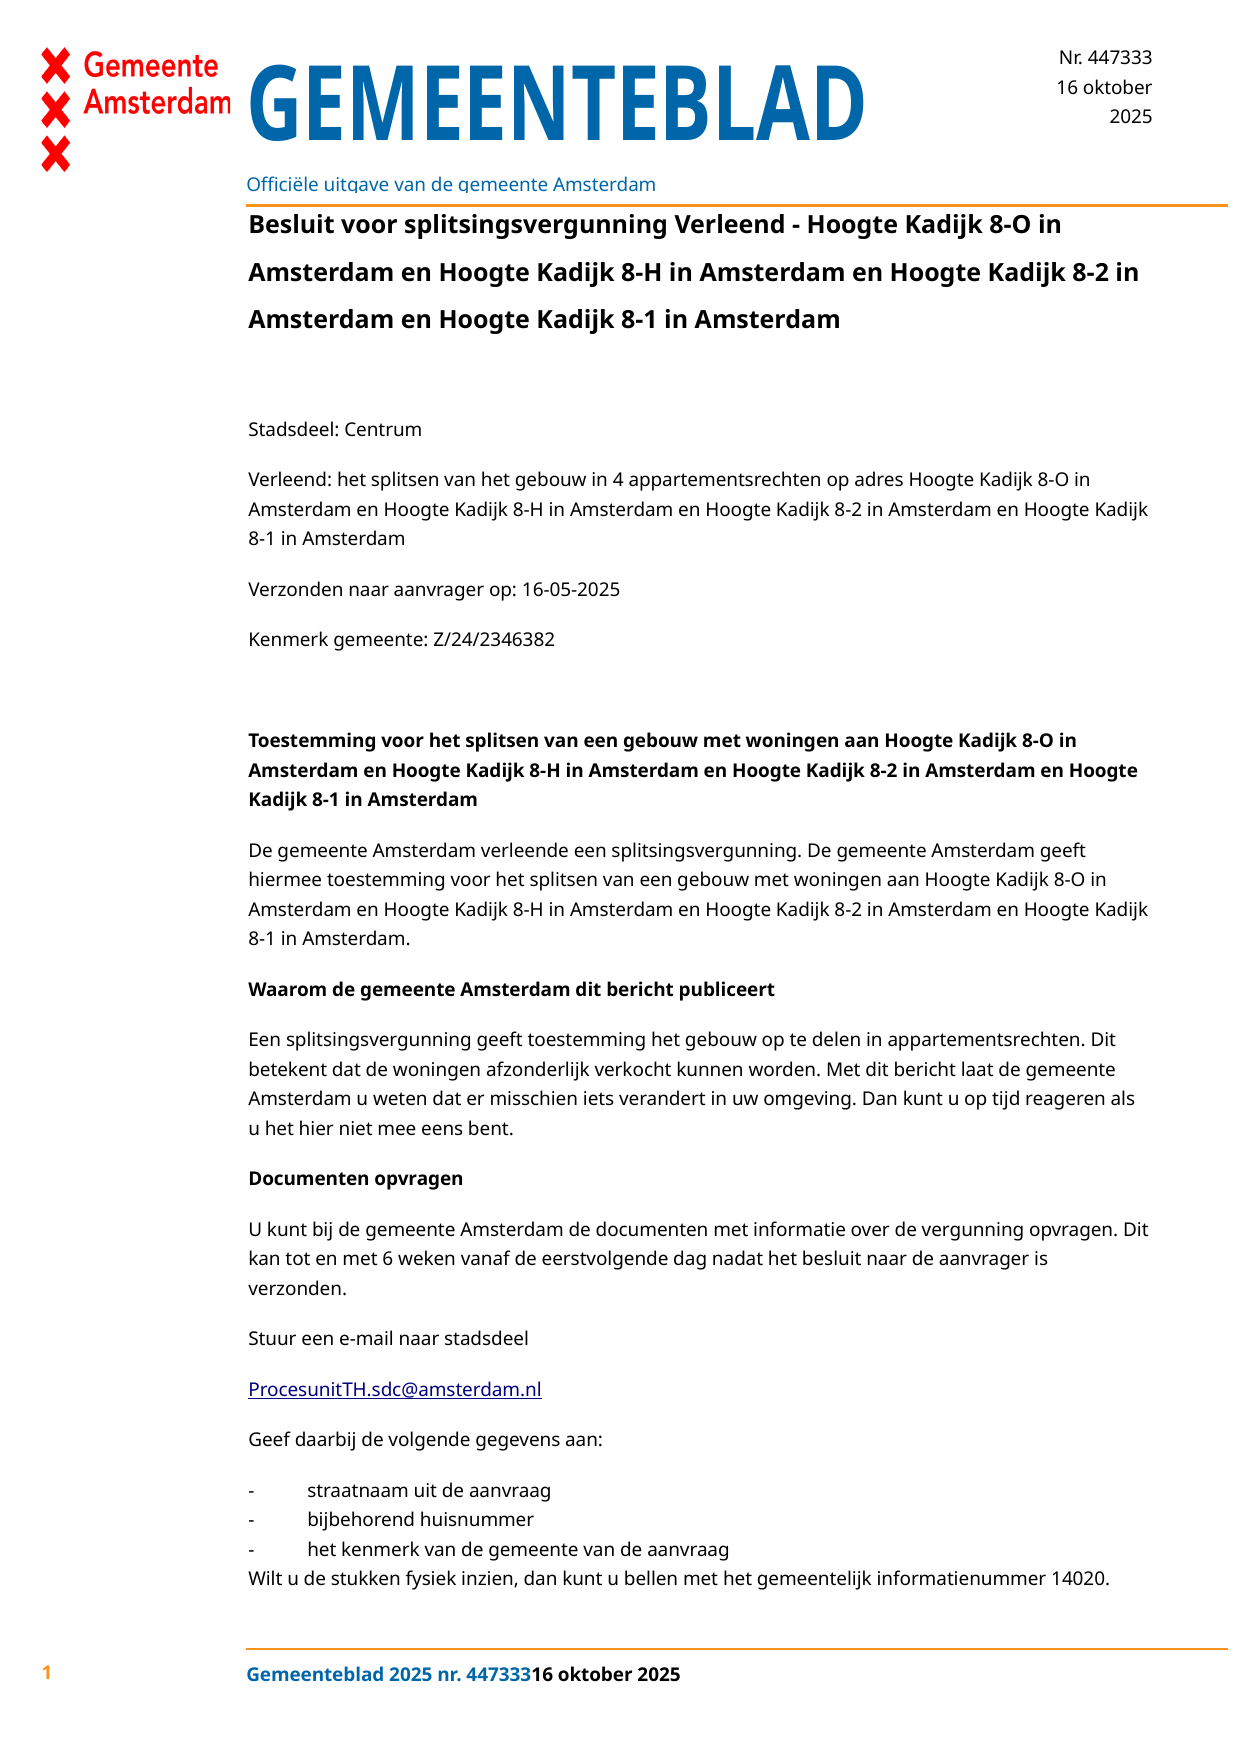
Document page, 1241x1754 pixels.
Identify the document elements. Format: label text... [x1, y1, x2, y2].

text Wilt u de stukken fysiek inzien, dan kunt u bellen met het gemeentelijk informatienummer 14020. [248, 1566, 1152, 1591]
text Documenten opvragen [248, 1166, 1152, 1191]
list bijbehorend huisnummer [248, 1506, 1152, 1532]
text U kunt bij de gemeente Amsterdam de documenten met informatie over de vergunning opvragen. Dit kan tot en met 6 weken vanaf de eerstvolgende dag nadat het besluit naar de aanvrager is verzonden. [248, 1216, 1152, 1301]
picture [41, 47, 231, 172]
text Toestemming voor het splitsen van een gebouw met woningen aan Hoogte Kadijk 8-O in Amsterdam en Hoogte Kadijk 8-H in Amsterdam en Hoogte Kadijk 8-2 in Amsterdam en Hoogte Kadijk 8-1 in Amsterdam [248, 727, 1152, 812]
text Verzonden naar aanvrager op: 16-05-2025 [248, 576, 1152, 602]
text Een splitsingsvergunning geeft toestemming het gebouw op te delen in appartementsrechten. Dit betekent dat de woningen afzonderlijk verkocht kunnen worden. Met dit bericht laat de gemeente Amsterdam u weten dat er misschien iets verandert in uw omgeving. Dan kunt u op tijd reageren als u het hier niet mee eens bent. [248, 1026, 1152, 1141]
text ProcesunitTH.sdc@amsterdam.nl [248, 1376, 1152, 1402]
text Kenmerk gemeente: Z/24/2346382 [248, 626, 1152, 652]
list het kenmerk van de gemeente van de aanvraag [248, 1536, 1152, 1562]
list straatnaam uit de aanvraag [248, 1477, 1152, 1502]
text Verleend: het splitsen van het gebouw in 4 appartementsrechten op adres Hoogte Kadijk 8-O in Amsterdam en Hoogte Kadijk 8-H in Amsterdam en Hoogte Kadijk 8-2 in Amsterdam en Hoogte Kadijk 8-1 in Amsterdam [248, 466, 1152, 551]
text Stuur een e-mail naar stadsdeel [248, 1326, 1152, 1351]
text De gemeente Amsterdam verleende een splitsingsvergunning. De gemeente Amsterdam geeft hiermee toestemming voor het splitsen van een gebouw met woningen aan Hoogte Kadijk 8-O in Amsterdam en Hoogte Kadijk 8-H in Amsterdam en Hoogte Kadijk 8-2 in Amsterdam en Hoogte Kadijk 8-1 in Amsterdam. [248, 837, 1152, 951]
text Stadsdeel: Centrum [248, 416, 1152, 442]
text Waarom de gemeente Amsterdam dit bericht publiceert [248, 976, 1152, 1002]
text Geef daarbij de volgende gegevens aan: [248, 1426, 1152, 1452]
text Besluit voor splitsingsvergunning Verleend - Hoogte Kadijk 8-O in Amsterdam en Hoogte Kadijk 8-H in Amsterdam en Hoogte Kadijk 8-2 in Amsterdam en Hoogte Kadijk 8-1 in Amsterdam [248, 207, 1152, 336]
